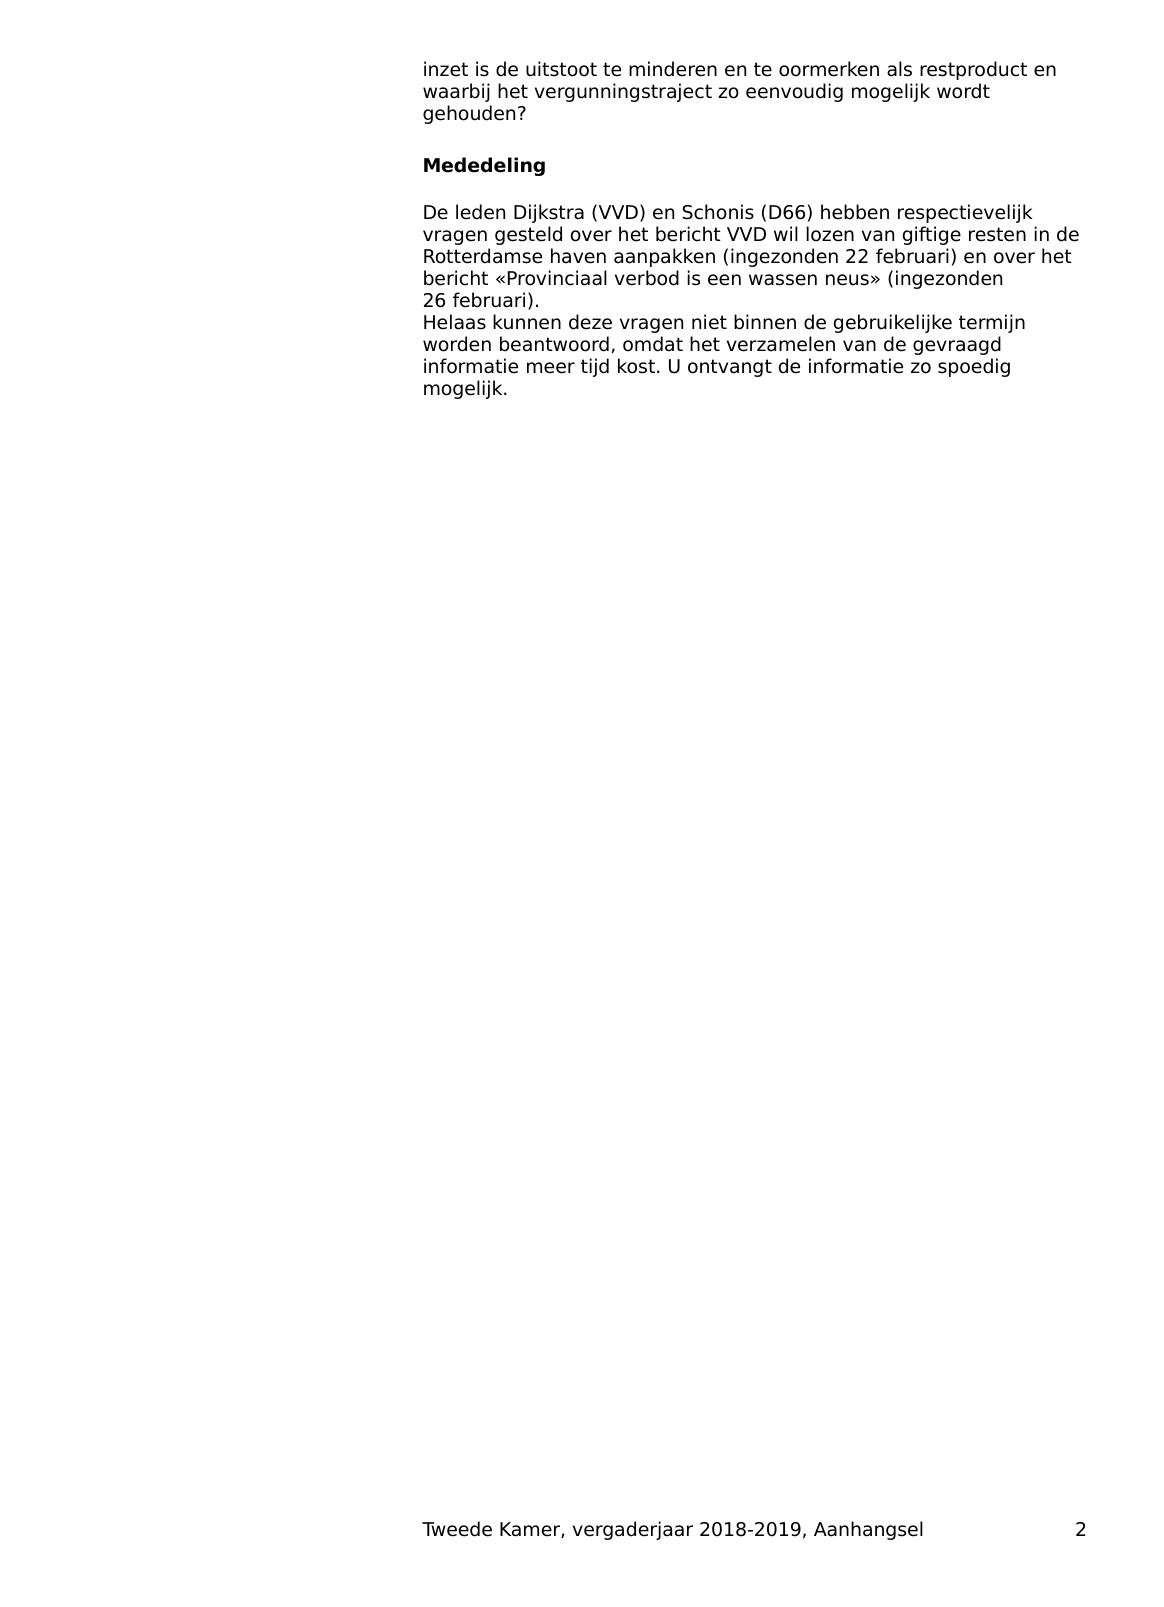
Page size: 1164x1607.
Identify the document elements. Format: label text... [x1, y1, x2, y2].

text De leden Dijkstra (VVD) en Schonis (D66) hebben respectievelijk vragen gesteld over het bericht VVD wil lozen van giftige resten in de Rotterdamse haven aanpakken (ingezonden 22 februari) en over het bericht «Provinciaal verbod is een wassen neus» (ingezonden 26 februari). [422, 202, 1087, 312]
text Helaas kunnen deze vragen niet binnen de gebruikelijke termijn worden beantwoord, omdat het verzamelen van de gevraagd informatie meer tijd kost. U ontvangt de informatie zo spoedig mogelijk. [422, 312, 1087, 400]
subtitle Mededeling [422, 155, 1087, 177]
text inzet is de uitstoot te minderen en te oormerken als restproduct en waarbij het vergunningstraject zo eenvoudig mogelijk wordt gehouden? [422, 59, 1087, 125]
